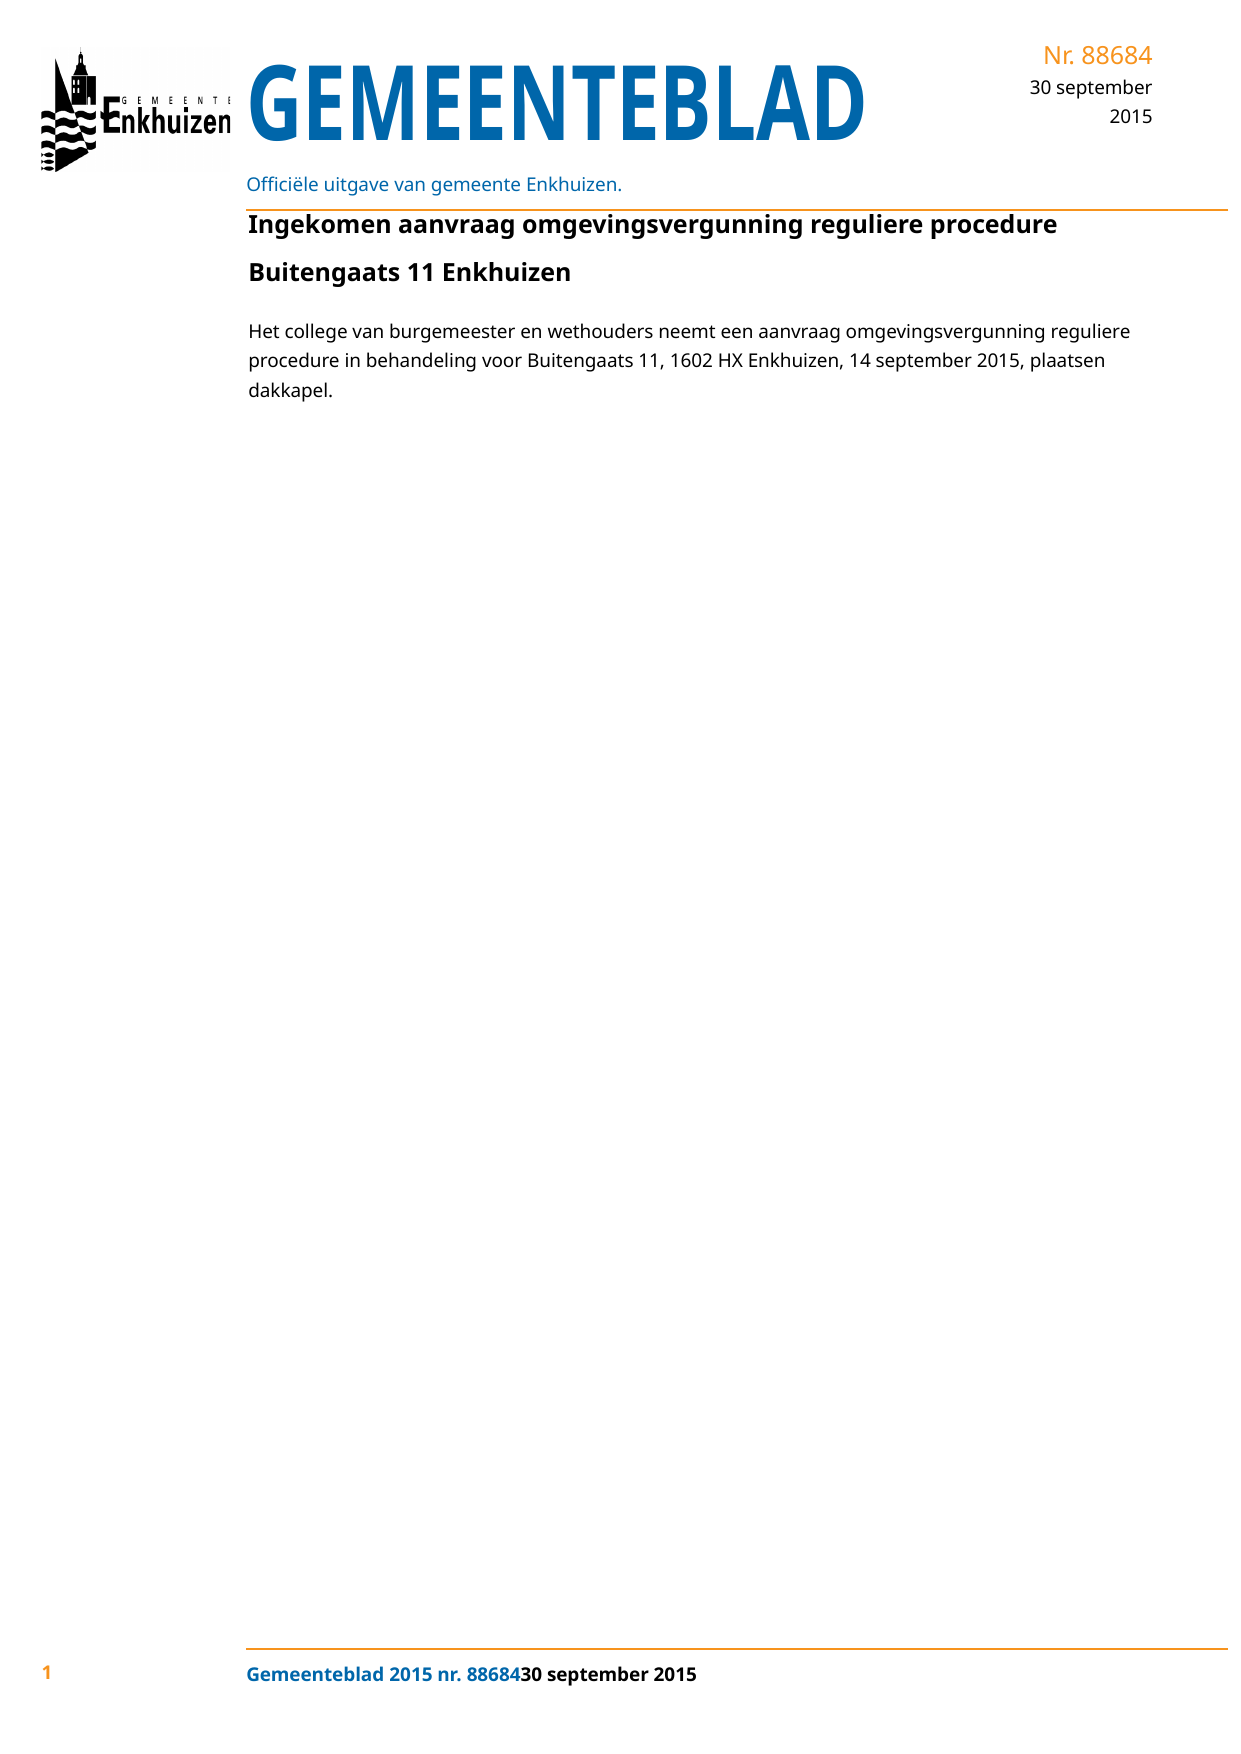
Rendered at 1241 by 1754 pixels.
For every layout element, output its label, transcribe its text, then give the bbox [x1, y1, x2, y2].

text Het college van burgemeester en wethouders neemt een aanvraag omgevingsvergunning reguliere procedure in behandeling voor Buitengaats 11, 1602 HX Enkhuizen, 14 september 2015, plaatsen dakkapel. [248, 318, 1152, 403]
text Ingekomen aanvraag omgevingsvergunning reguliere procedure Buitengaats 11 Enkhuizen [248, 211, 1152, 288]
picture [41, 47, 231, 172]
